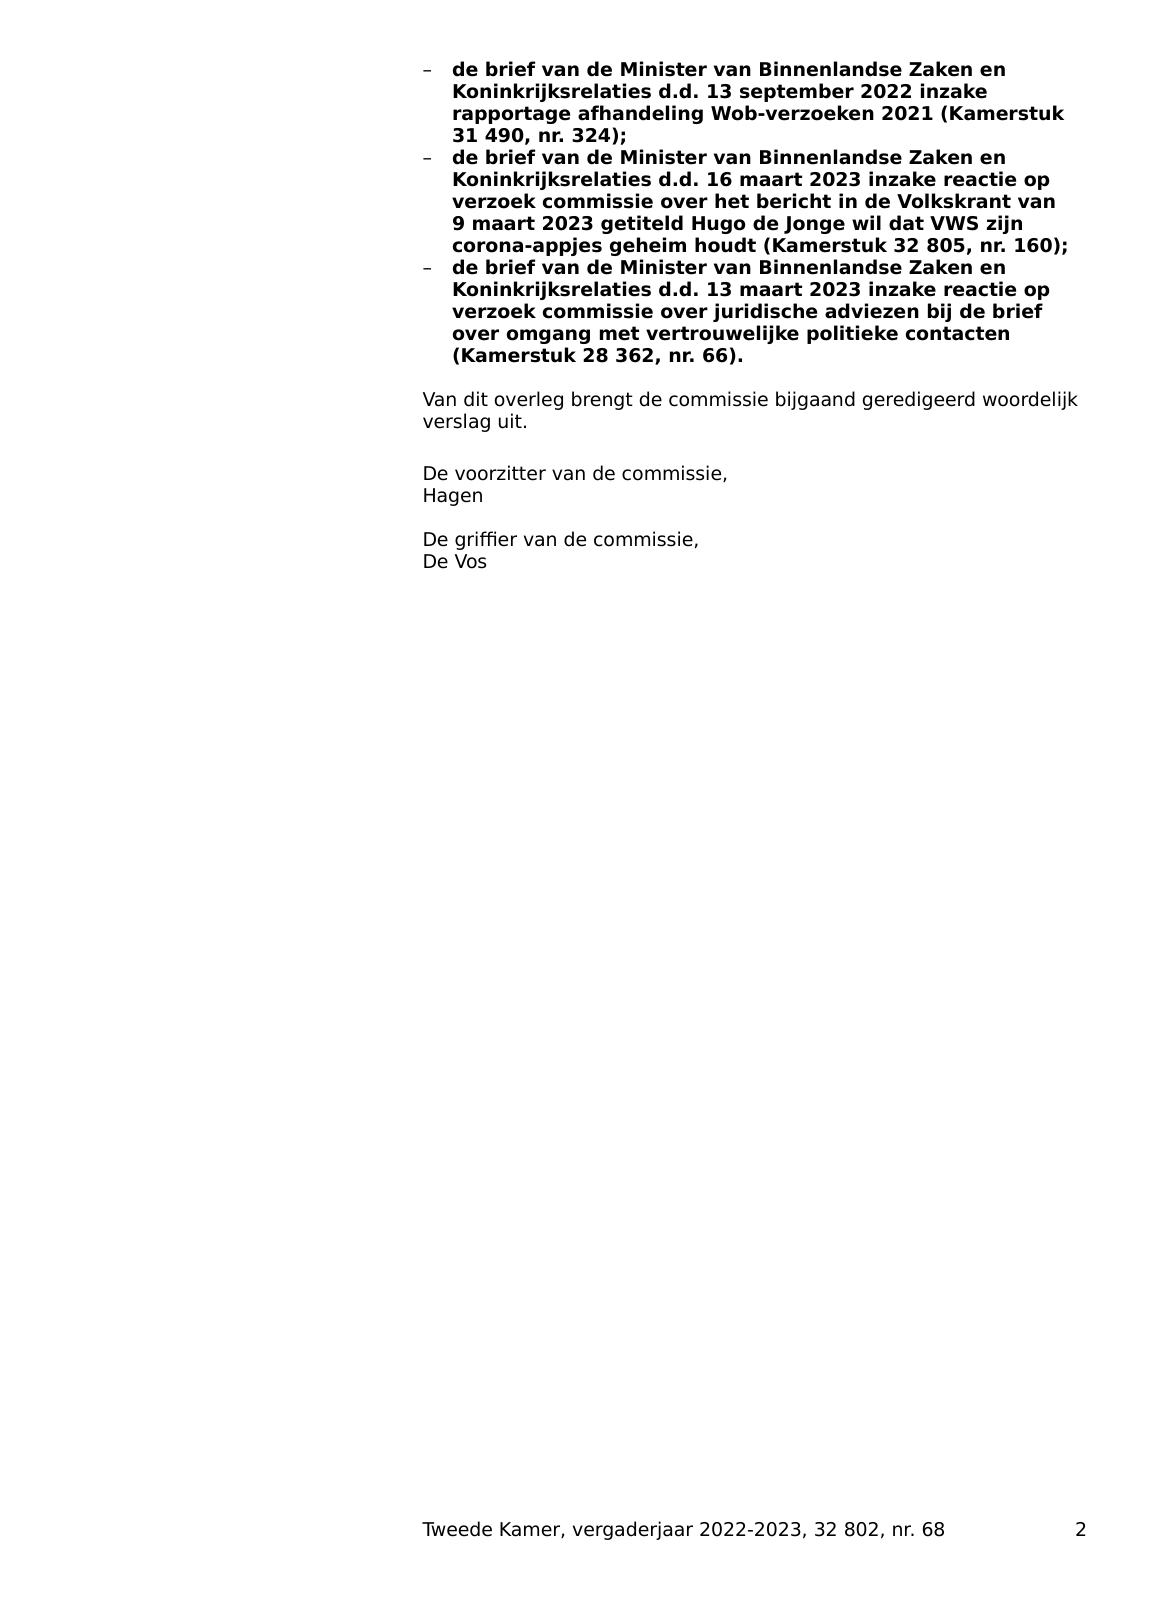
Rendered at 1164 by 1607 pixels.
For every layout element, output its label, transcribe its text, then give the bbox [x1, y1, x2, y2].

text – de brief van de Minister van Binnenlandse Zaken en Koninkrijksrelaties d.d. 13 september 2022 inzake rapportage afhandeling Wob-verzoeken 2021 (Kamerstuk 31 490, nr. 324); [422, 59, 1087, 147]
text De griffier van de commissie, De Vos [422, 529, 1087, 573]
text – de brief van de Minister van Binnenlandse Zaken en Koninkrijksrelaties d.d. 16 maart 2023 inzake reactie op verzoek commissie over het bericht in de Volkskrant van 9 maart 2023 getiteld Hugo de Jonge wil dat VWS zijn corona-appjes geheim houdt (Kamerstuk 32 805, nr. 160); [422, 147, 1087, 257]
text Van dit overleg brengt de commissie bijgaand geredigeerd woordelijk verslag uit. [422, 389, 1087, 433]
text De voorzitter van de commissie, Hagen [422, 463, 1087, 507]
text – de brief van de Minister van Binnenlandse Zaken en Koninkrijksrelaties d.d. 13 maart 2023 inzake reactie op verzoek commissie over juridische adviezen bij de brief over omgang met vertrouwelijke politieke contacten (Kamerstuk 28 362, nr. 66). [422, 257, 1087, 367]
